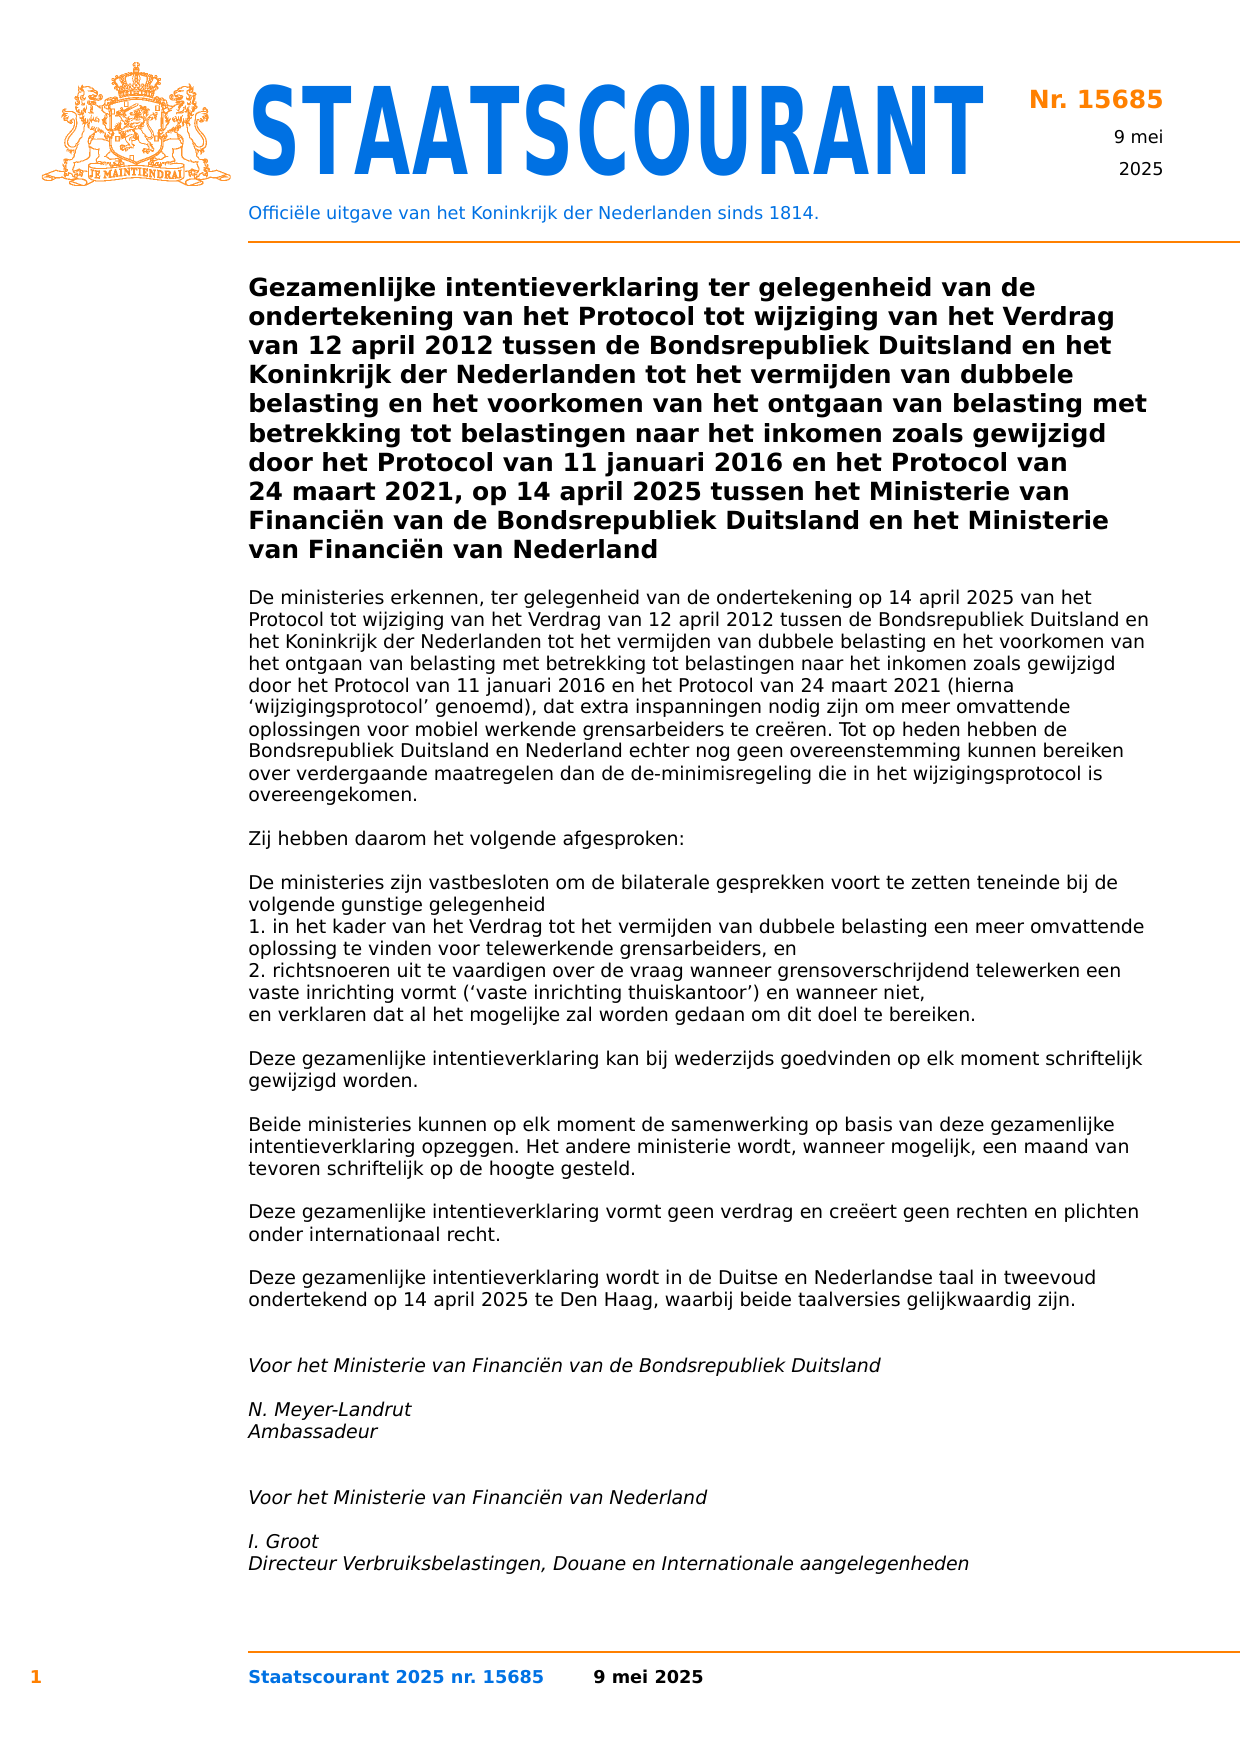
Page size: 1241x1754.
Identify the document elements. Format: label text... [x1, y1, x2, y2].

text Voor het Ministerie van Financiën van de Bondsrepubliek Duitsland N. Meyer-Landrut Ambassadeur [248, 1333, 1163, 1443]
table_header [25, 62, 248, 241]
text Voor het Ministerie van Financiën van Nederland I. Groot Directeur Verbruiksbelastingen, Douane en Internationale aangelegenheden [248, 1465, 1163, 1575]
table_cell 9 mei [998, 121, 1240, 153]
text Deze gezamenlijke intentieverklaring kan bij wederzijds goedvinden op elk moment schriftelijk gewijzigd worden. [248, 1048, 1163, 1092]
text 2. richtsnoeren uit te vaardigen over de vraag wanneer grensoverschrijdend telewerken een vaste inrichting vormt (‘vaste inrichting thuiskantoor’) en wanneer niet, [248, 960, 1163, 1004]
text De ministeries zijn vastbesloten om de bilaterale gesprekken voort te zetten teneinde bij de volgende gunstige gelegenheid [248, 872, 1163, 916]
picture [41, 62, 231, 186]
subtitle Gezamenlijke intentieverklaring ter gelegenheid van de ondertekening van het Protocol tot wijziging van het Verdrag van 12 april 2012 tussen de Bondsrepubliek Duitsland en het Koninkrijk der Nederlanden tot het vermijden van dubbele belasting en het voorkomen van het ontgaan van belasting met betrekking tot belastingen naar het inkomen zoals gewijzigd door het Protocol van 11 januari 2016 en het Protocol van 24 maart 2021, op 14 april 2025 tussen het Ministerie van Financiën van de Bondsrepubliek Duitsland en het Ministerie van Financiën van Nederland [248, 273, 1163, 565]
text Deze gezamenlijke intentieverklaring vormt geen verdrag en creëert geen rechten en plichten onder internationaal recht. [248, 1201, 1163, 1245]
text Deze gezamenlijke intentieverklaring wordt in de Duitse en Nederlandse taal in tweevoud ondertekend op 14 april 2025 te Den Haag, waarbij beide taalversies gelijkwaardig zijn. [248, 1267, 1163, 1311]
text 1. in het kader van het Verdrag tot het vermijden van dubbele belasting een meer omvattende oplossing te vinden voor telewerkende grensarbeiders, en [248, 916, 1163, 960]
text en verklaren dat al het mogelijke zal worden gedaan om dit doel te bereiken. [248, 1004, 1163, 1026]
table_header STAATSCOURANT [248, 62, 998, 203]
table_cell Officiële uitgave van het Koninkrijk der Nederlanden sinds 1814. [248, 203, 1240, 241]
table_header Nr. 15685 [998, 62, 1240, 121]
text Zij hebben daarom het volgende afgesproken: [248, 828, 1163, 850]
table_cell 2025 [998, 153, 1240, 203]
text De ministeries erkennen, ter gelegenheid van de ondertekening op 14 april 2025 van het Protocol tot wijziging van het Verdrag van 12 april 2012 tussen de Bondsrepubliek Duitsland en het Koninkrijk der Nederlanden tot het vermijden van dubbele belasting en het voorkomen van het ontgaan van belasting met betrekking tot belastingen naar het inkomen zoals gewijzigd door het Protocol van 11 januari 2016 en het Protocol van 24 maart 2021 (hierna ‘wijzigingsprotocol’ genoemd), dat extra inspanningen nodig zijn om meer omvattende oplossingen voor mobiel werkende grensarbeiders te creëren. Tot op heden hebben de Bondsrepubliek Duitsland en Nederland echter nog geen overeenstemming kunnen bereiken over verdergaande maatregelen dan de de-minimisregeling die in het wijzigingsprotocol is overeengekomen. [248, 587, 1163, 806]
text Beide ministeries kunnen op elk moment de samenwerking op basis van deze gezamenlijke intentieverklaring opzeggen. Het andere ministerie wordt, wanneer mogelijk, een maand van tevoren schriftelijk op de hoogte gesteld. [248, 1114, 1163, 1179]
